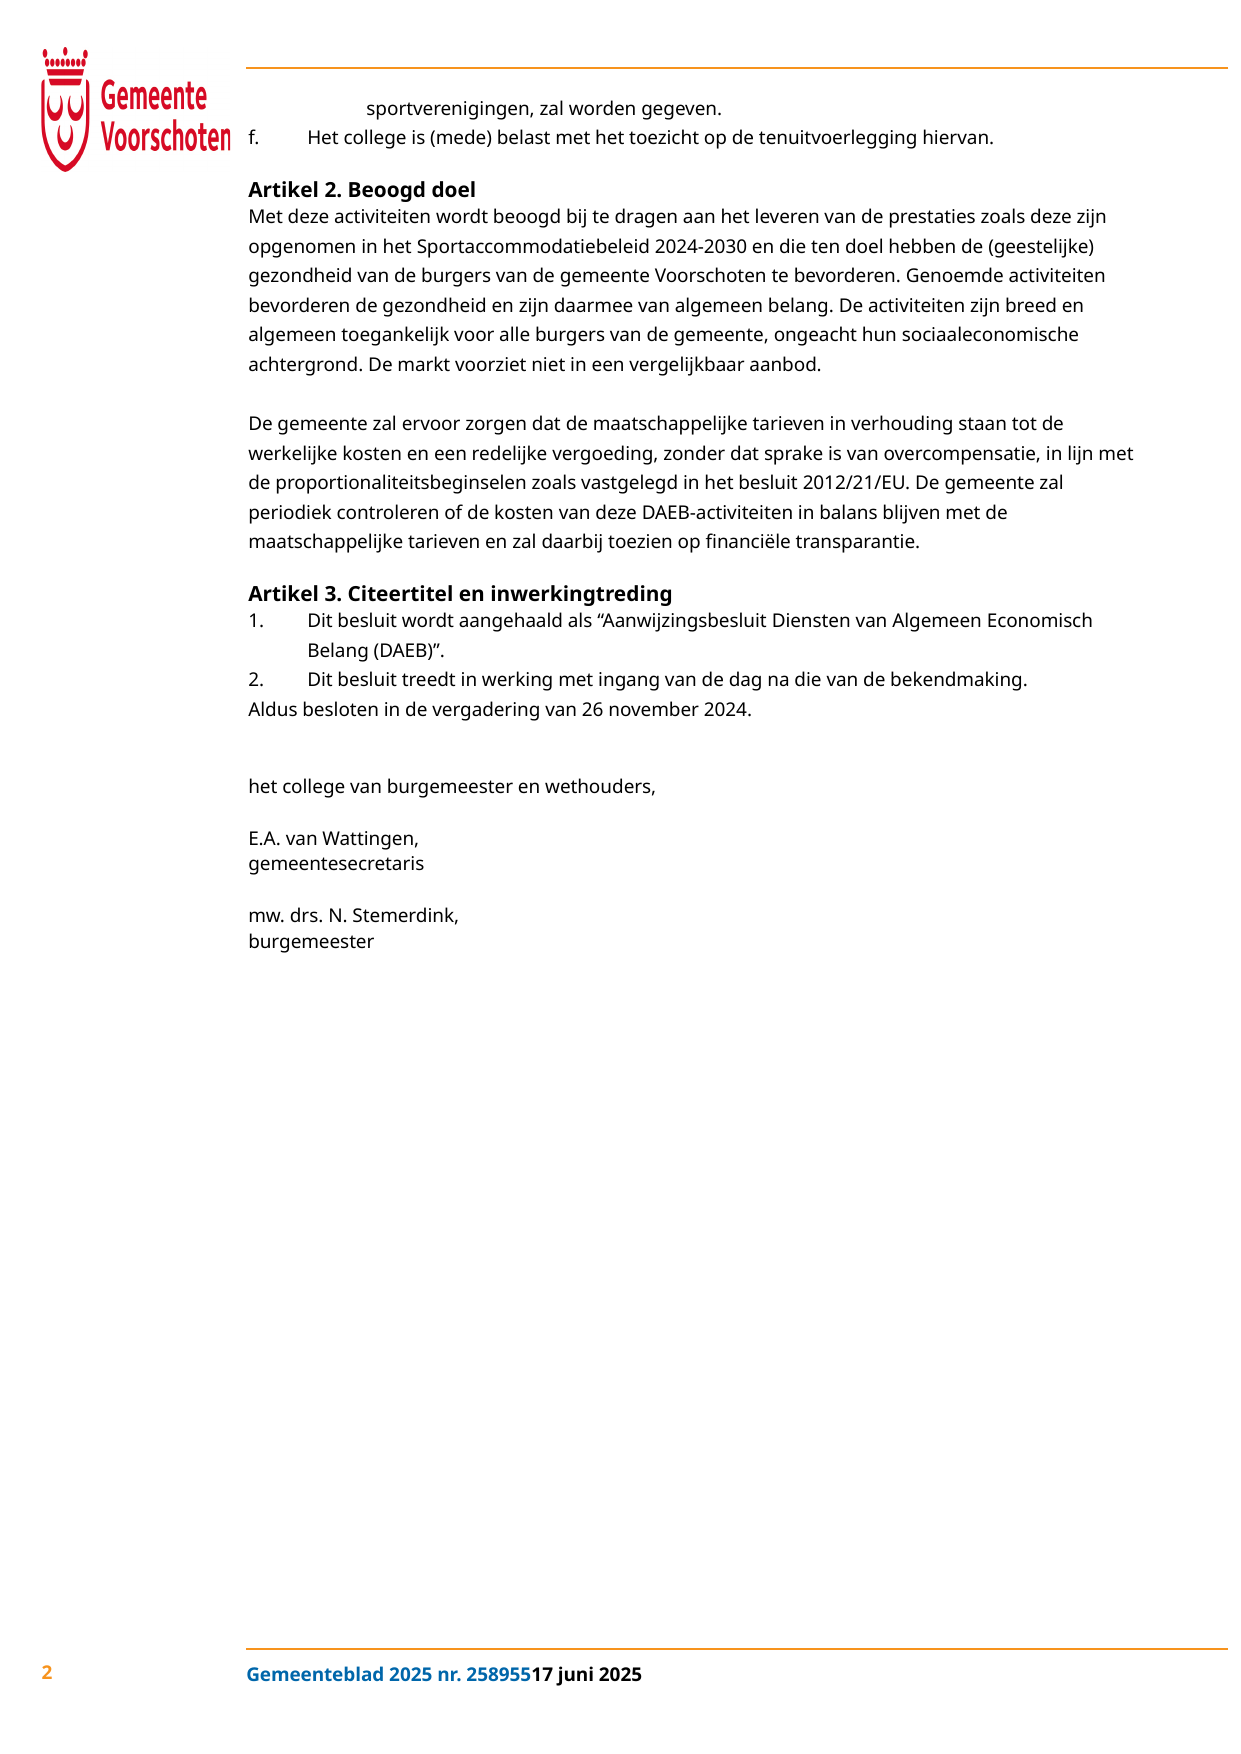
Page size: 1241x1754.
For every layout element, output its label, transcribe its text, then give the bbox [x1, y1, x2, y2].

picture [41, 47, 231, 172]
text mw. drs. N. Stemerdink, [248, 902, 1152, 928]
text het college van burgemeester en wethouders, [248, 773, 1152, 799]
text Aldus besloten in de vergadering van 26 november 2024. [248, 696, 1152, 722]
text Met deze activiteiten wordt beoogd bij te dragen aan het leveren van de prestaties zoals deze zijn opgenomen in het Sportaccommodatiebeleid 2024-2030 en die ten doel hebben de (geestelijke) gezondheid van de burgers van de gemeente Voorschoten te bevorderen. Genoemde activiteiten bevorderen de gezondheid en zijn daarmee van algemeen belang. De activiteiten zijn breed en algemeen toegankelijk voor alle burgers van de gemeente, ongeacht hun sociaaleconomische achtergrond. De markt voorziet niet in een vergelijkbaar aanbod. [248, 203, 1152, 377]
list sportverenigingen, zal worden gegeven. [307, 95, 1152, 121]
text burgemeester [248, 928, 1152, 953]
text Artikel 2. Beoogd doel [248, 175, 1152, 203]
text gemeentesecretaris [248, 851, 1152, 876]
list Dit besluit treedt in werking met ingang van de dag na die van de bekendmaking. [248, 667, 1152, 692]
list Het college is (mede) belast met het toezicht op de tenuitvoerlegging hiervan. [248, 124, 1152, 150]
list Dit besluit wordt aangehaald als “Aanwijzingsbesluit Diensten van Algemeen Economisch Belang (DAEB)”. [248, 607, 1152, 663]
text E.A. van Wattingen, [248, 825, 1152, 851]
text Artikel 3. Citeertitel en inwerkingtreding [248, 579, 1152, 607]
text De gemeente zal ervoor zorgen dat de maatschappelijke tarieven in verhouding staan tot de werkelijke kosten en een redelijke vergoeding, zonder dat sprake is van overcompensatie, in lijn met de proportionaliteitsbeginselen zoals vastgelegd in het besluit 2012/21/EU. De gemeente zal periodiek controleren of de kosten van deze DAEB-activiteiten in balans blijven met de maatschappelijke tarieven en zal daarbij toezien op financiële transparantie. [248, 410, 1152, 554]
